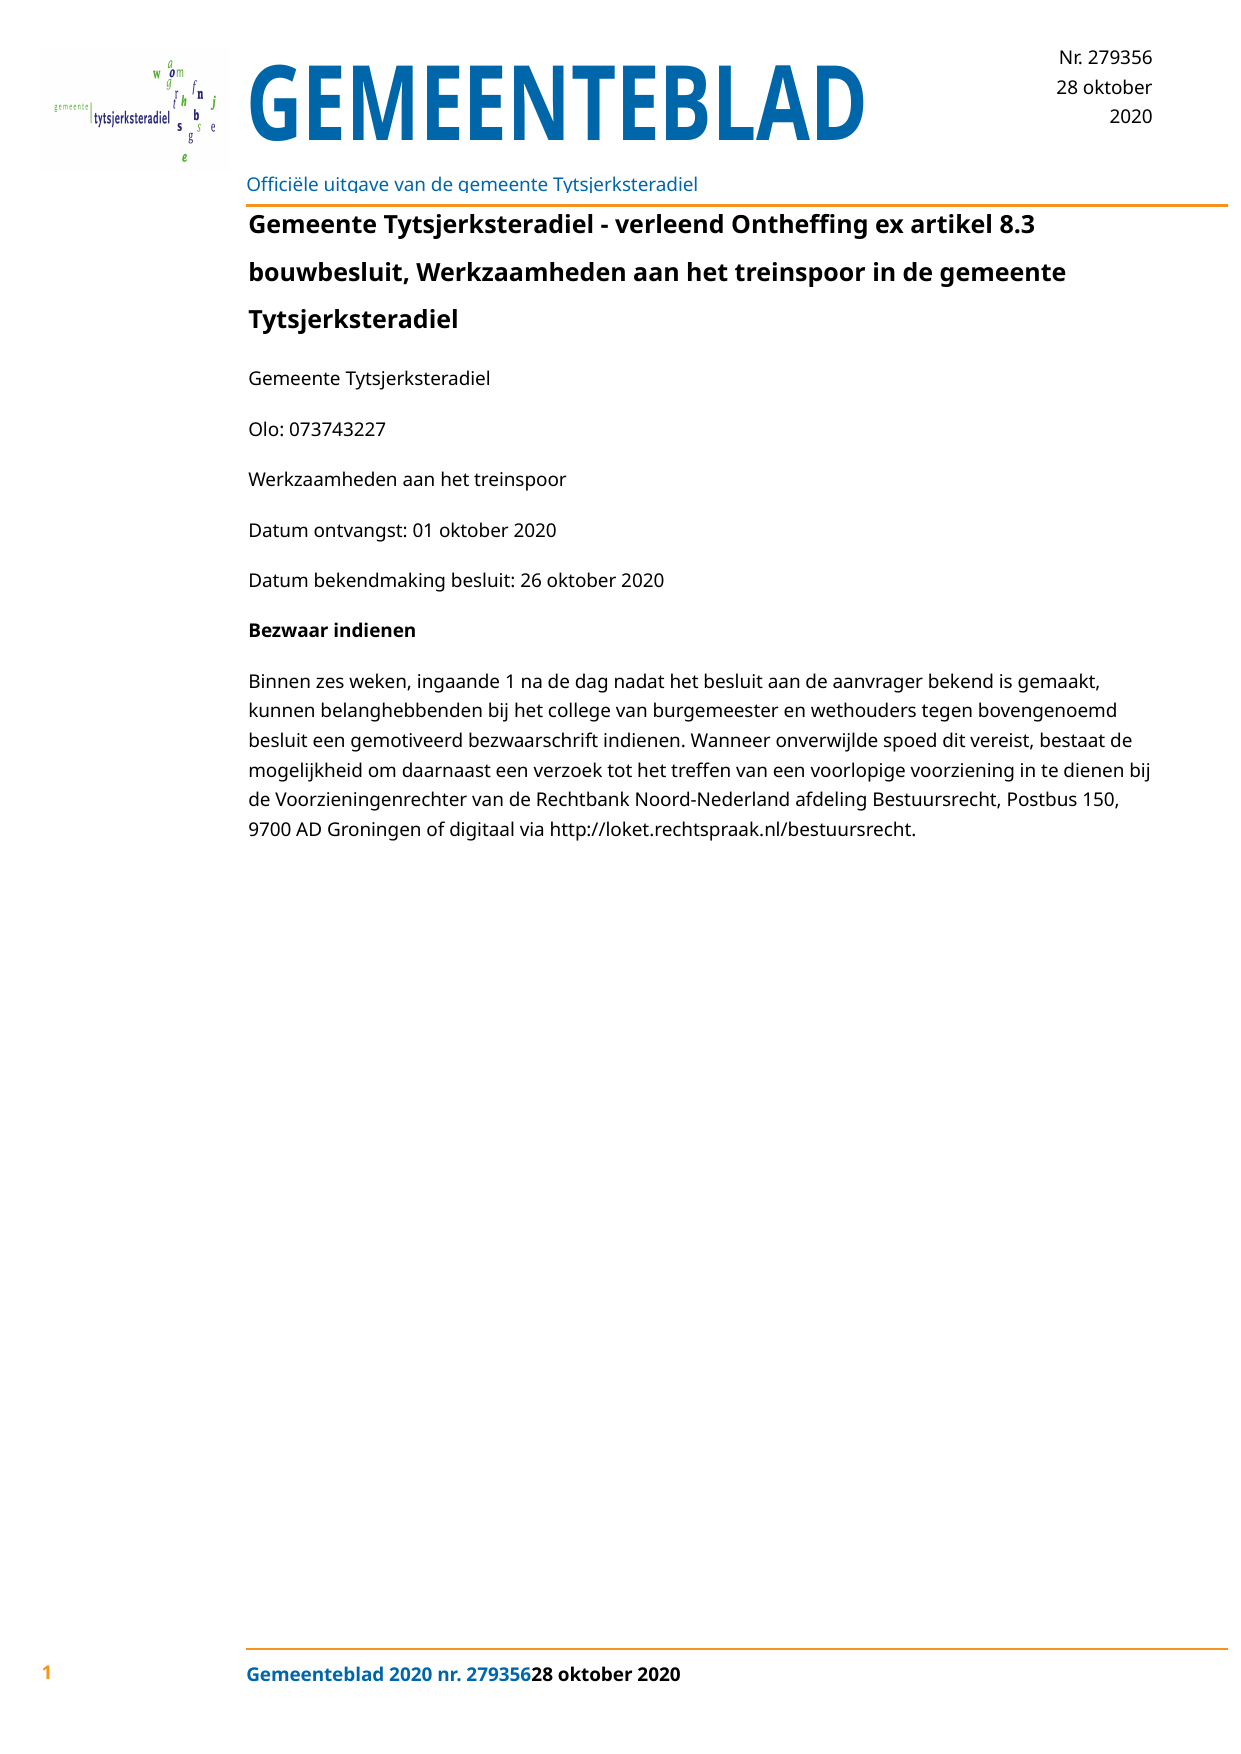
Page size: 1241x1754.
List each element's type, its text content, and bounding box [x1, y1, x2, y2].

text Olo: 073743227 [248, 416, 1152, 442]
text Bezwaar indienen [248, 618, 1152, 643]
picture [41, 47, 231, 172]
text Datum bekendmaking besluit: 26 oktober 2020 [248, 567, 1152, 593]
text Gemeente Tytsjerksteradiel [248, 366, 1152, 391]
text Gemeente Tytsjerksteradiel - verleend Ontheffing ex artikel 8.3 bouwbesluit, Werkzaamheden aan het treinspoor in de gemeente Tytsjerksteradiel [248, 207, 1152, 336]
text Werkzaamheden aan het treinspoor [248, 466, 1152, 492]
text Datum ontvangst: 01 oktober 2020 [248, 517, 1152, 542]
text Binnen zes weken, ingaande 1 na de dag nadat het besluit aan de aanvrager bekend is gemaakt, kunnen belanghebbenden bij het college van burgemeester en wethouders tegen bovengenoemd besluit een gemotiveerd bezwaarschrift indienen. Wanneer onverwijlde spoed dit vereist, bestaat de mogelijkheid om daarnaast een verzoek tot het treffen van een voorlopige voorziening in te dienen bij de Voorzieningenrechter van de Rechtbank Noord-Nederland afdeling Bestuursrecht, Postbus 150, 9700 AD Groningen of digitaal via http://loket.rechtspraak.nl/bestuursrecht. [248, 668, 1152, 842]
